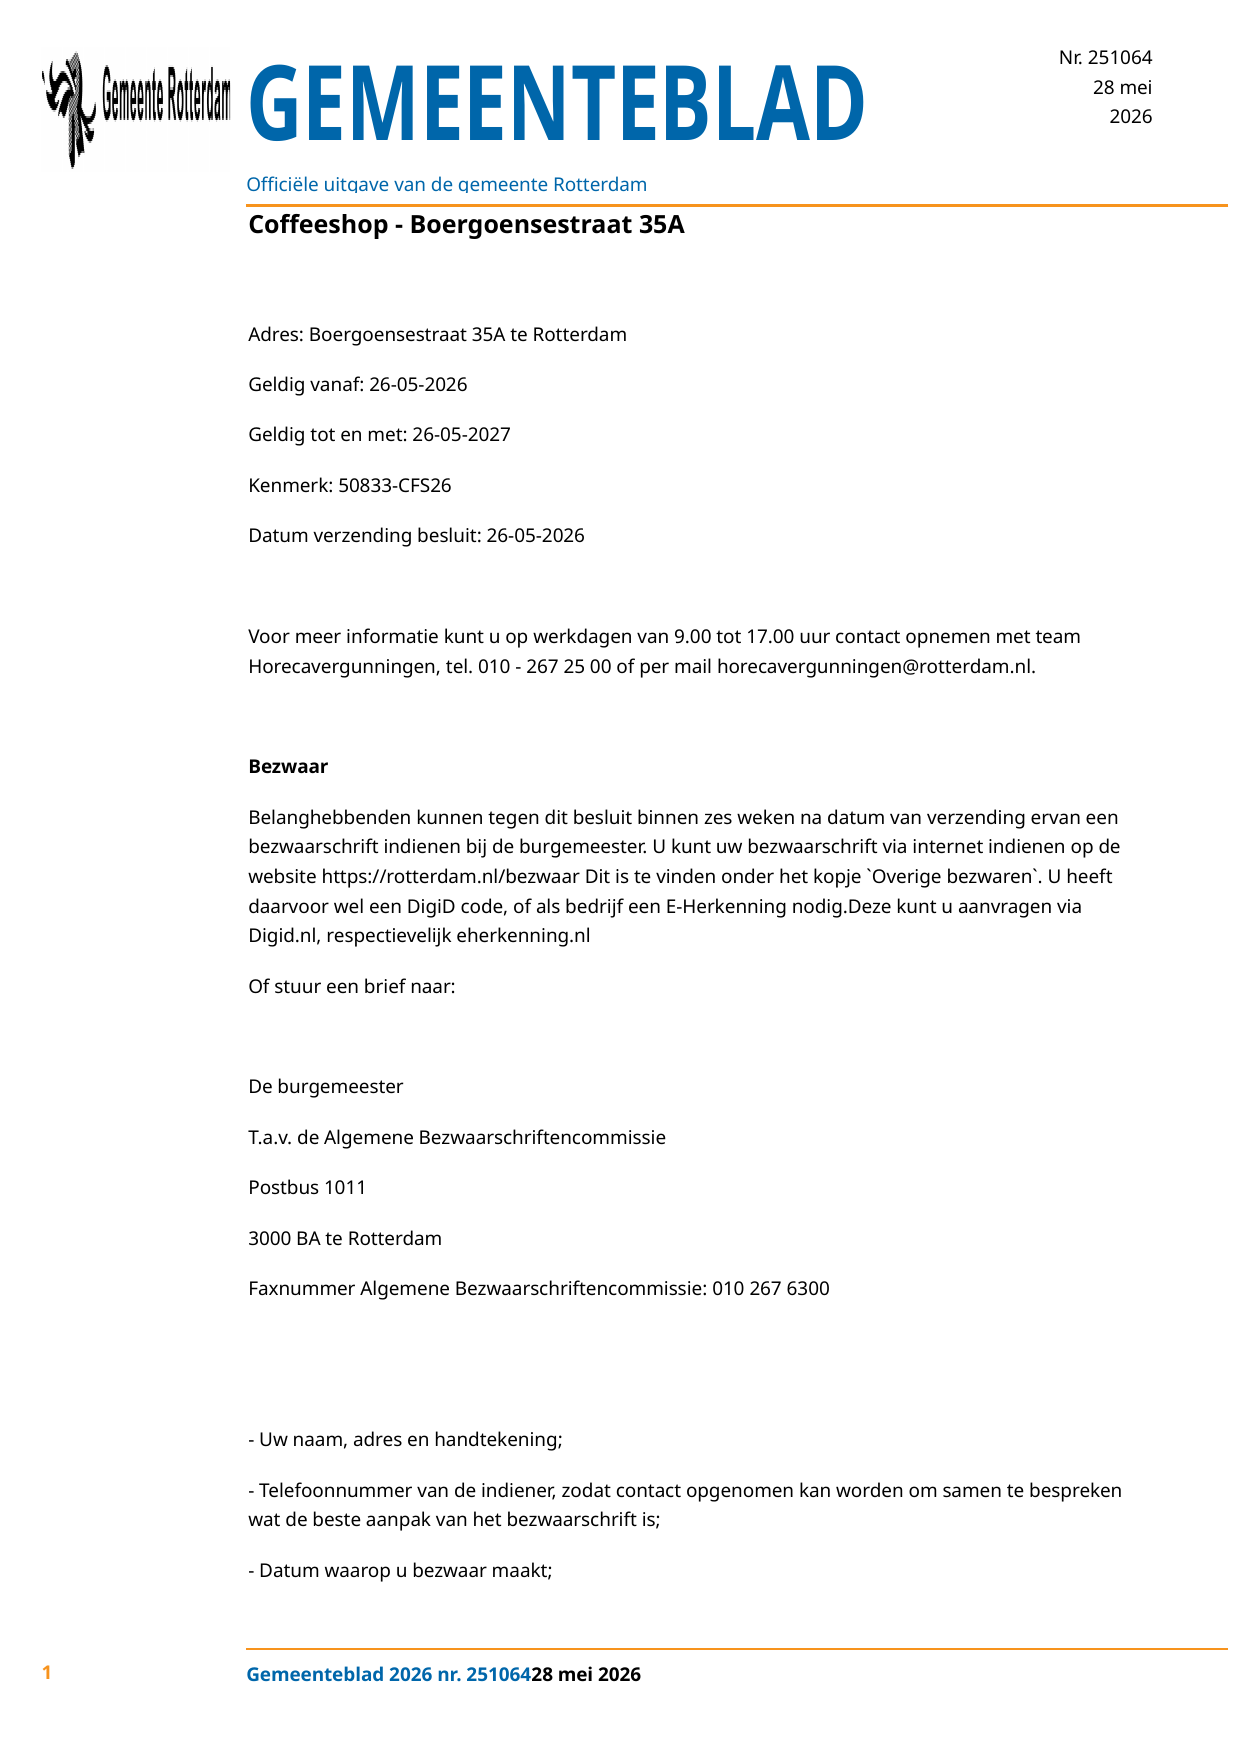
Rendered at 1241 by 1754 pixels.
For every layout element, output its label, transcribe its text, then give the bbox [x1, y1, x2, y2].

text - Uw naam, adres en handtekening; [248, 1427, 1152, 1452]
text Geldig vanaf: 26-05-2026 [248, 371, 1152, 397]
text Bezwaar [248, 754, 1152, 779]
text Voor meer informatie kunt u op werkdagen van 9.00 tot 17.00 uur contact opnemen met team Horecavergunningen, tel. 010 - 267 25 00 of per mail horecavergunningen@rotterdam.nl. [248, 623, 1152, 678]
text - Datum waarop u bezwaar maakt; [248, 1557, 1152, 1583]
text 3000 BA te Rotterdam [248, 1225, 1152, 1251]
text T.a.v. de Algemene Bezwaarschriftencommissie [248, 1124, 1152, 1150]
text Postbus 1011 [248, 1174, 1152, 1200]
text Faxnummer Algemene Bezwaarschriftencommissie: 010 267 6300 [248, 1275, 1152, 1301]
text - Telefoonnummer van de indiener, zodat contact opgenomen kan worden om samen te bespreken wat de beste aanpak van het bezwaarschrift is; [248, 1477, 1152, 1532]
text Kenmerk: 50833-CFS26 [248, 472, 1152, 498]
text Coffeeshop - Boergoensestraat 35A [248, 207, 1152, 241]
text Belanghebbenden kunnen tegen dit besluit binnen zes weken na datum van verzending ervan een bezwaarschrift indienen bij de burgemeester. U kunt uw bezwaarschrift via internet indienen op de website https://rotterdam.nl/bezwaar Dit is te vinden onder het kopje `Overige bezwaren`. U heeft daarvoor wel een DigiD code, of als bedrijf een E-Herkenning nodig.Deze kunt u aanvragen via Digid.nl, respectievelijk eherkenning.nl [248, 804, 1152, 948]
text Of stuur een brief naar: [248, 973, 1152, 998]
text Geldig tot en met: 26-05-2027 [248, 422, 1152, 447]
text Datum verzending besluit: 26-05-2026 [248, 522, 1152, 548]
picture [41, 47, 231, 172]
text De burgemeester [248, 1074, 1152, 1099]
text Adres: Boergoensestraat 35A te Rotterdam [248, 321, 1152, 346]
